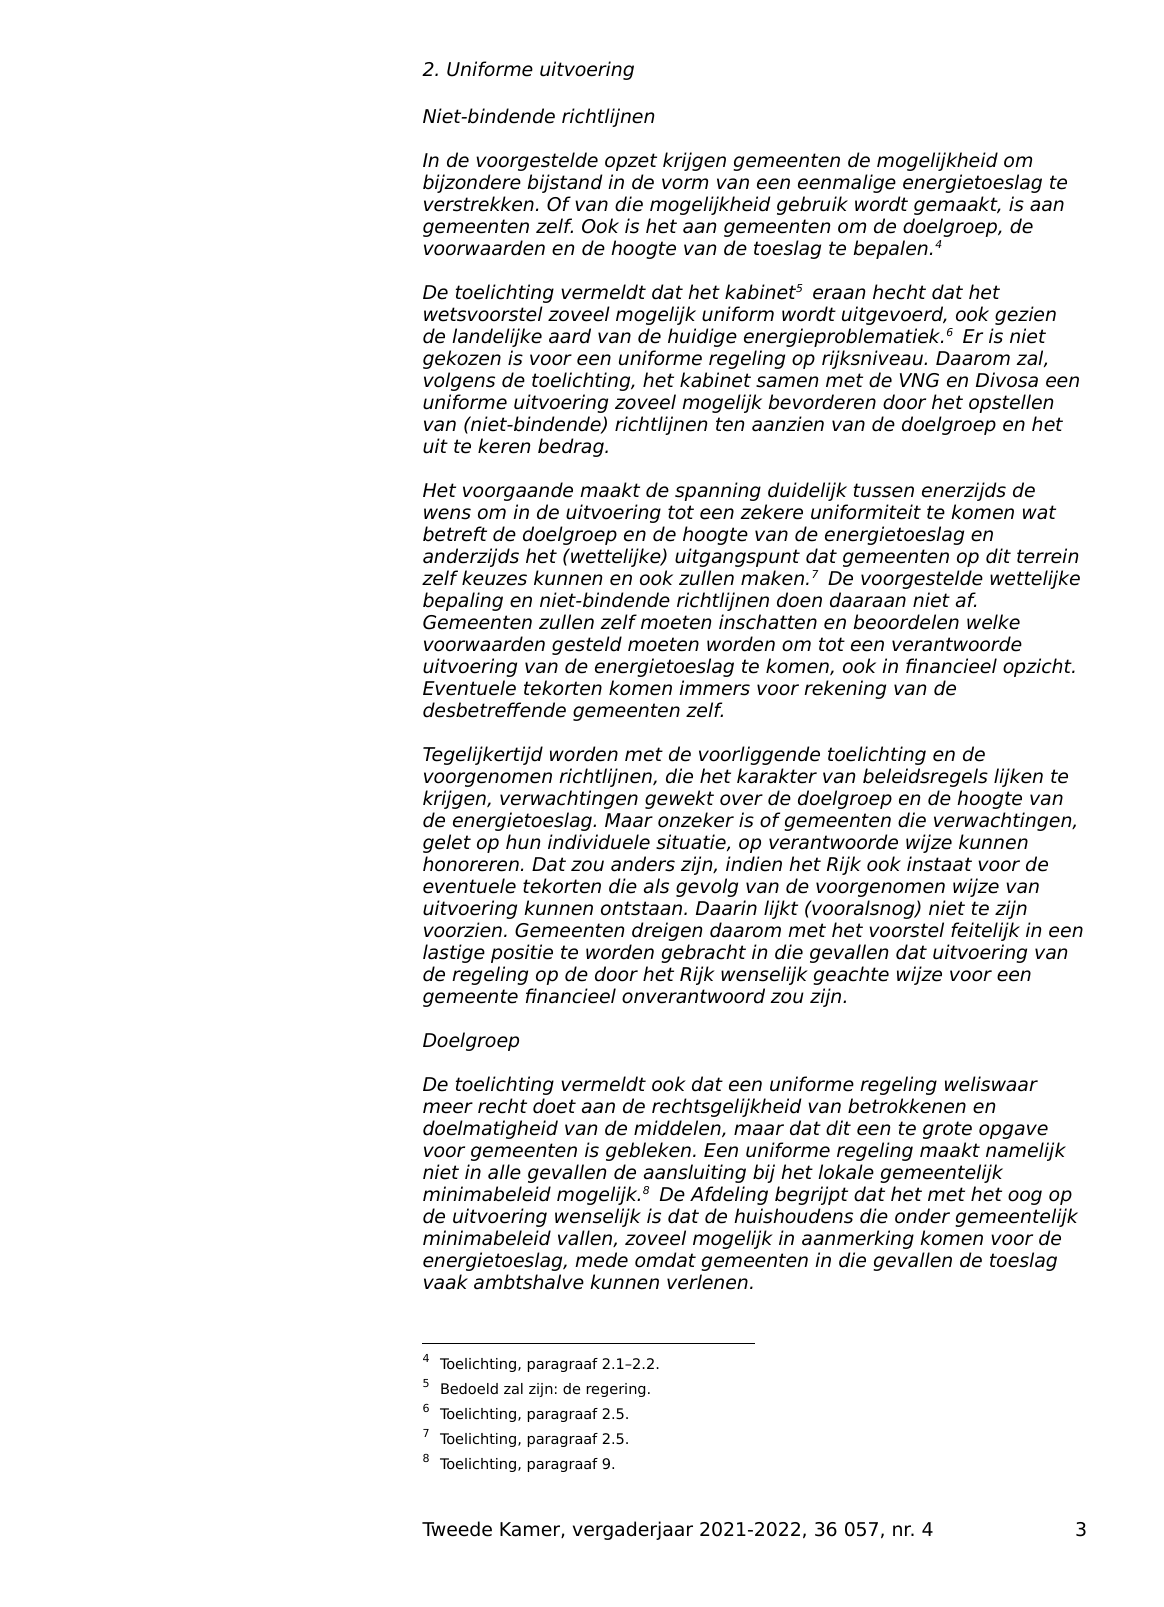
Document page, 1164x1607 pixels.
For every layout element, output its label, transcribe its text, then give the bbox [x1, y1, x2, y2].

subtitle Doelgroep [422, 1030, 1087, 1052]
subtitle Niet-bindende richtlijnen [422, 106, 1087, 128]
text In de voorgestelde opzet krijgen gemeenten de mogelijkheid om bijzondere bijstand in de vorm van een eenmalige energietoeslag te verstrekken. Of van die mogelijkheid gebruik wordt gemaakt, is aan gemeenten zelf. Ook is het aan gemeenten om de doelgroep, de voorwaarden en de hoogte van de toeslag te bepalen. [422, 150, 1087, 260]
text Bedoeld zal zijn: de regering. [422, 1377, 1087, 1399]
text Toelichting, paragraaf 2.1–2.2. [422, 1352, 1087, 1374]
text Toelichting, paragraaf 2.5. [422, 1402, 1087, 1424]
subtitle 2. Uniforme uitvoering [422, 59, 1087, 81]
text De toelichting vermeldt dat het kabinet eraan hecht dat het wetsvoorstel zoveel mogelijk uniform wordt uitgevoerd, ook gezien de landelijke aard van de huidige energieproblematiek. Er is niet gekozen is voor een uniforme regeling op rijksniveau. Daarom zal, volgens de toelichting, het kabinet samen met de VNG en Divosa een uniforme uitvoering zoveel mogelijk bevorderen door het opstellen van (niet-bindende) richtlijnen ten aanzien van de doelgroep en het uit te keren bedrag. [422, 282, 1087, 458]
text Toelichting, paragraaf 2.5. [422, 1427, 1087, 1449]
text Het voorgaande maakt de spanning duidelijk tussen enerzijds de wens om in de uitvoering tot een zekere uniformiteit te komen wat betreft de doelgroep en de hoogte van de energietoeslag en anderzijds het (wettelijke) uitgangspunt dat gemeenten op dit terrein zelf keuzes kunnen en ook zullen maken. De voorgestelde wettelijke bepaling en niet-bindende richtlijnen doen daaraan niet af. Gemeenten zullen zelf moeten inschatten en beoordelen welke voorwaarden gesteld moeten worden om tot een verantwoorde uitvoering van de energietoeslag te komen, ook in financieel opzicht. Eventuele tekorten komen immers voor rekening van de desbetreffende gemeenten zelf. [422, 480, 1087, 722]
text Tegelijkertijd worden met de voorliggende toelichting en de voorgenomen richtlijnen, die het karakter van beleidsregels lijken te krijgen, verwachtingen gewekt over de doelgroep en de hoogte van de energietoeslag. Maar onzeker is of gemeenten die verwachtingen, gelet op hun individuele situatie, op verantwoorde wijze kunnen honoreren. Dat zou anders zijn, indien het Rijk ook instaat voor de eventuele tekorten die als gevolg van de voorgenomen wijze van uitvoering kunnen ontstaan. Daarin lijkt (vooralsnog) niet te zijn voorzien. Gemeenten dreigen daarom met het voorstel feitelijk in een lastige positie te worden gebracht in die gevallen dat uitvoering van de regeling op de door het Rijk wenselijk geachte wijze voor een gemeente financieel onverantwoord zou zijn. [422, 744, 1087, 1008]
text De toelichting vermeldt ook dat een uniforme regeling weliswaar meer recht doet aan de rechtsgelijkheid van betrokkenen en doelmatigheid van de middelen, maar dat dit een te grote opgave voor gemeenten is gebleken. Een uniforme regeling maakt namelijk niet in alle gevallen de aansluiting bij het lokale gemeentelijk minimabeleid mogelijk. De Afdeling begrijpt dat het met het oog op de uitvoering wenselijk is dat de huishoudens die onder gemeentelijk minimabeleid vallen, zoveel mogelijk in aanmerking komen voor de energietoeslag, mede omdat gemeenten in die gevallen de toeslag vaak ambtshalve kunnen verlenen. [422, 1074, 1087, 1294]
text Toelichting, paragraaf 9. [422, 1452, 1087, 1474]
